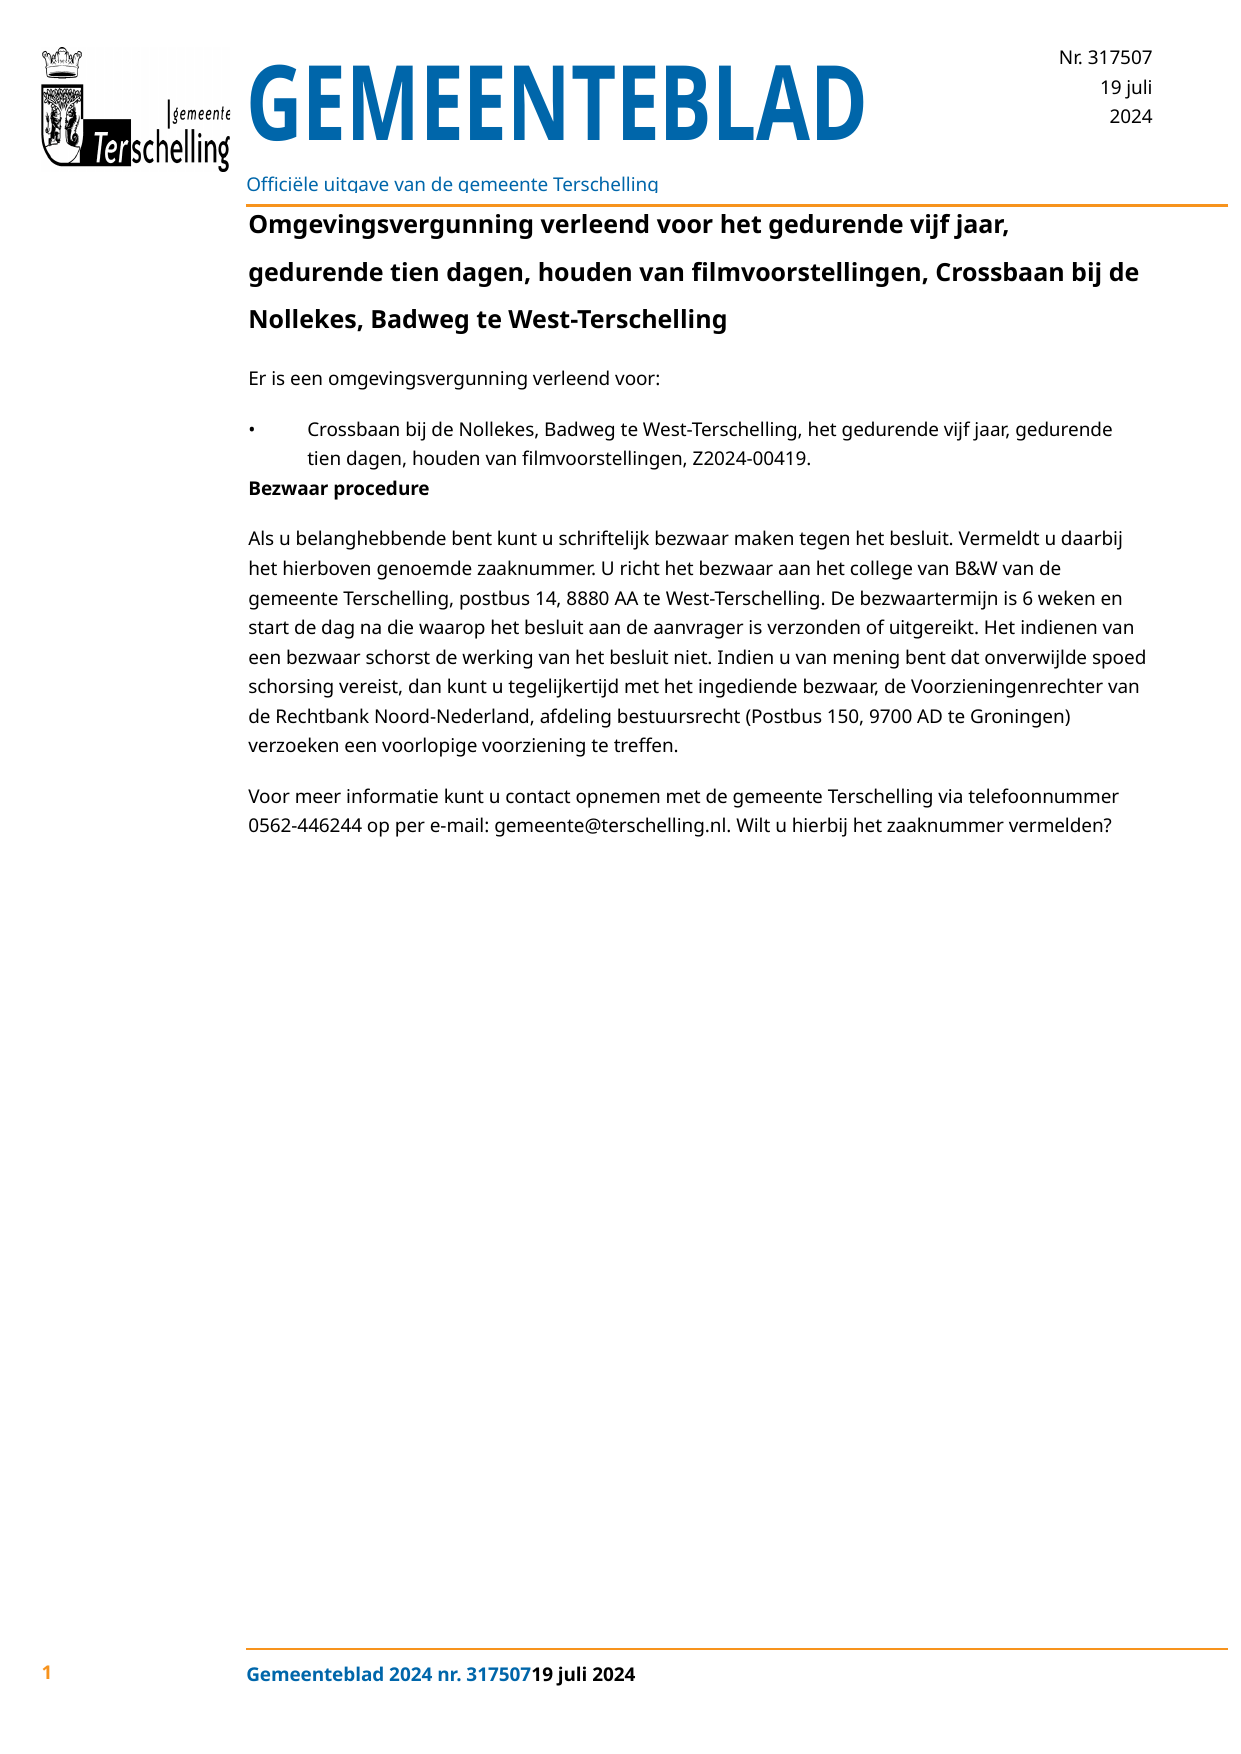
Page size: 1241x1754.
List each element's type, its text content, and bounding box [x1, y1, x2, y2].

picture [41, 47, 231, 172]
list Crossbaan bij de Nollekes, Badweg te West-Terschelling, het gedurende vijf jaar, gedurende tien dagen, houden van filmvoorstellingen, Z2024-00419. [248, 416, 1152, 471]
text Omgevingsvergunning verleend voor het gedurende vijf jaar, gedurende tien dagen, houden van filmvoorstellingen, Crossbaan bij de Nollekes, Badweg te West-Terschelling [248, 207, 1152, 336]
text Als u belanghebbende bent kunt u schriftelijk bezwaar maken tegen het besluit. Vermeldt u daarbij het hierboven genoemde zaaknummer. U richt het bezwaar aan het college van B&W van de gemeente Terschelling, postbus 14, 8880 AA te West-Terschelling. De bezwaartermijn is 6 weken en start de dag na die waarop het besluit aan de aanvrager is verzonden of uitgereikt. Het indienen van een bezwaar schorst de werking van het besluit niet. Indien u van mening bent dat onverwijlde spoed schorsing vereist, dan kunt u tegelijkertijd met het ingediende bezwaar, de Voorzieningenrechter van de Rechtbank Noord-Nederland, afdeling bestuursrecht (Postbus 150, 9700 AD te Groningen) verzoeken een voorlopige voorziening te treffen. [248, 526, 1152, 758]
text Bezwaar procedure [248, 475, 1152, 501]
text Er is een omgevingsvergunning verleend voor: [248, 366, 1152, 391]
text Voor meer informatie kunt u contact opnemen met de gemeente Terschelling via telefoonnummer 0562-446244 op per e-mail: gemeente@terschelling.nl. Wilt u hierbij het zaaknummer vermelden? [248, 783, 1152, 838]
